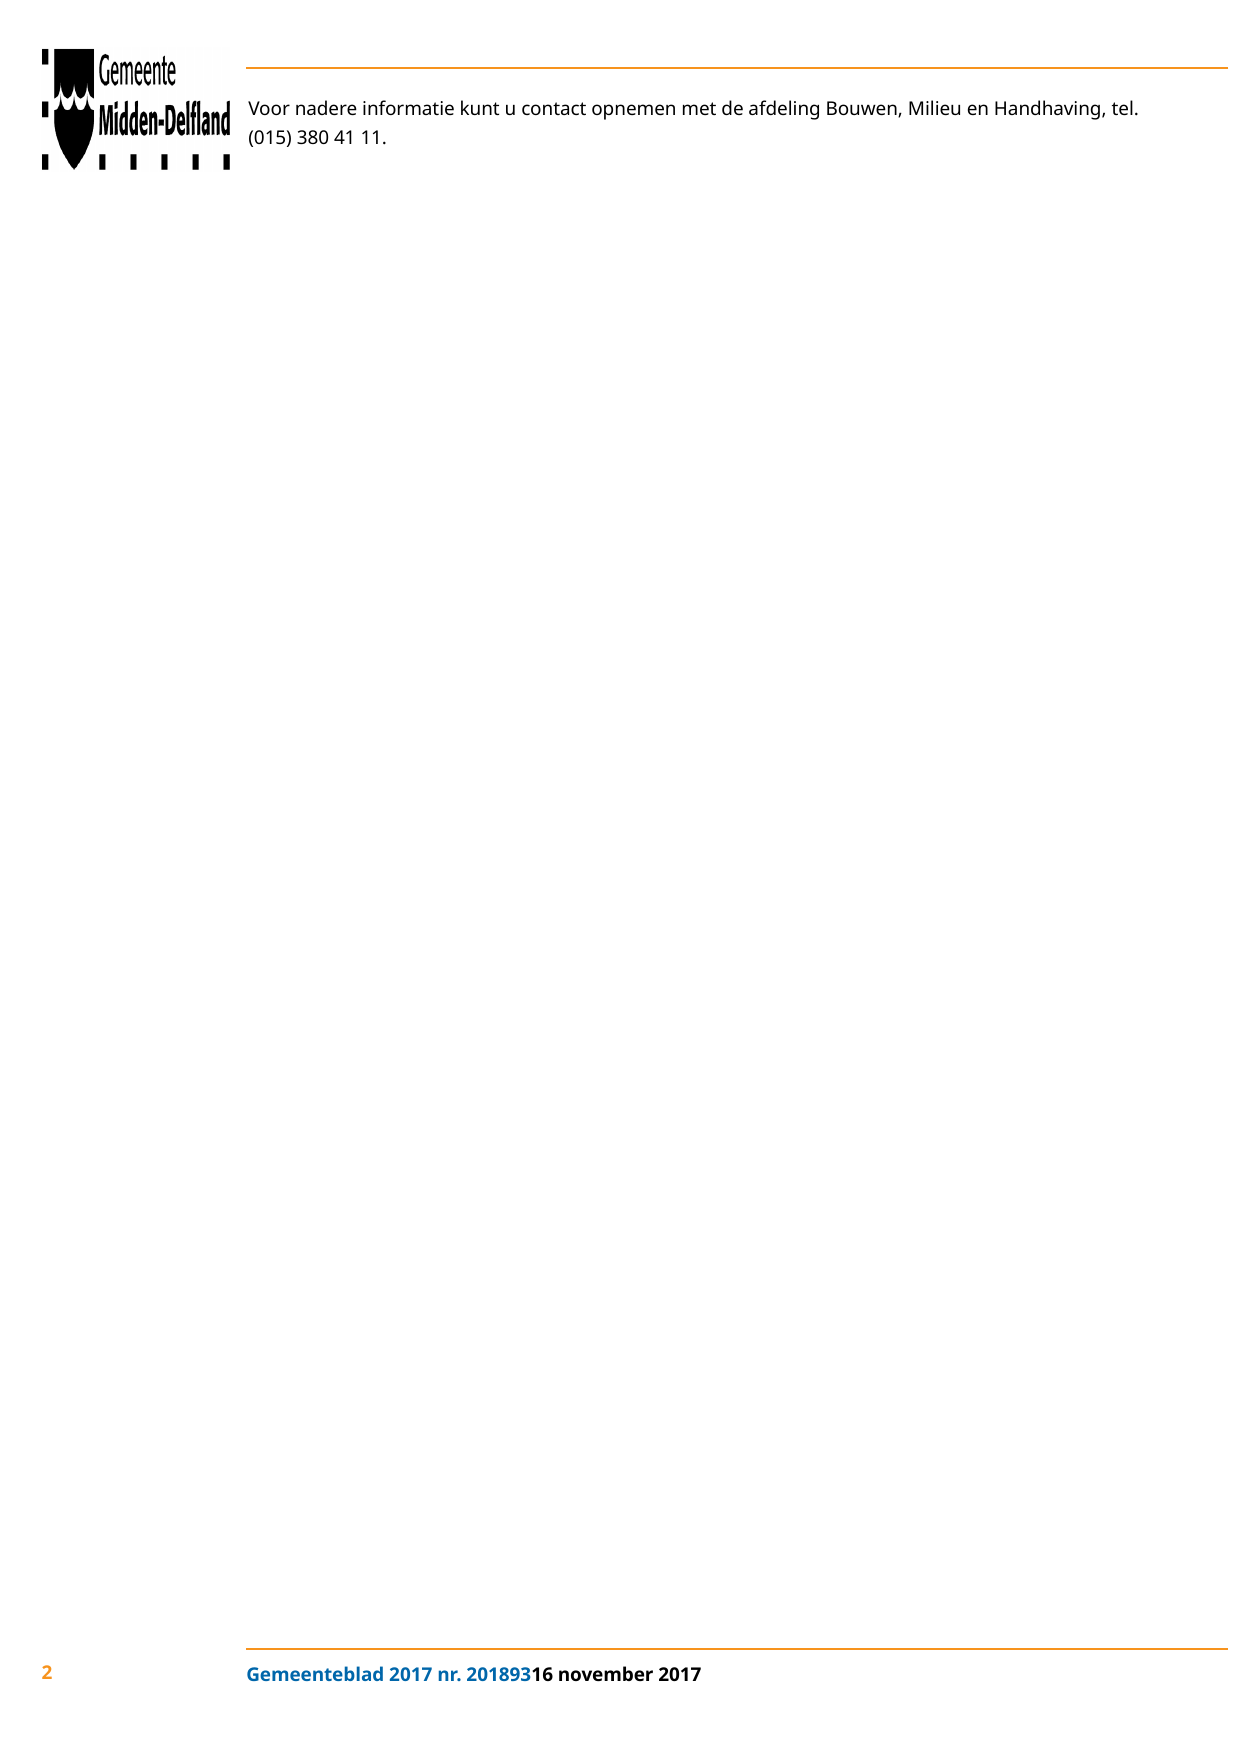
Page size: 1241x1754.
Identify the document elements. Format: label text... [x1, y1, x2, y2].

picture [41, 47, 231, 172]
text Voor nadere informatie kunt u contact opnemen met de afdeling Bouwen, Milieu en Handhaving, tel. (015) 380 41 11. [248, 95, 1152, 150]
